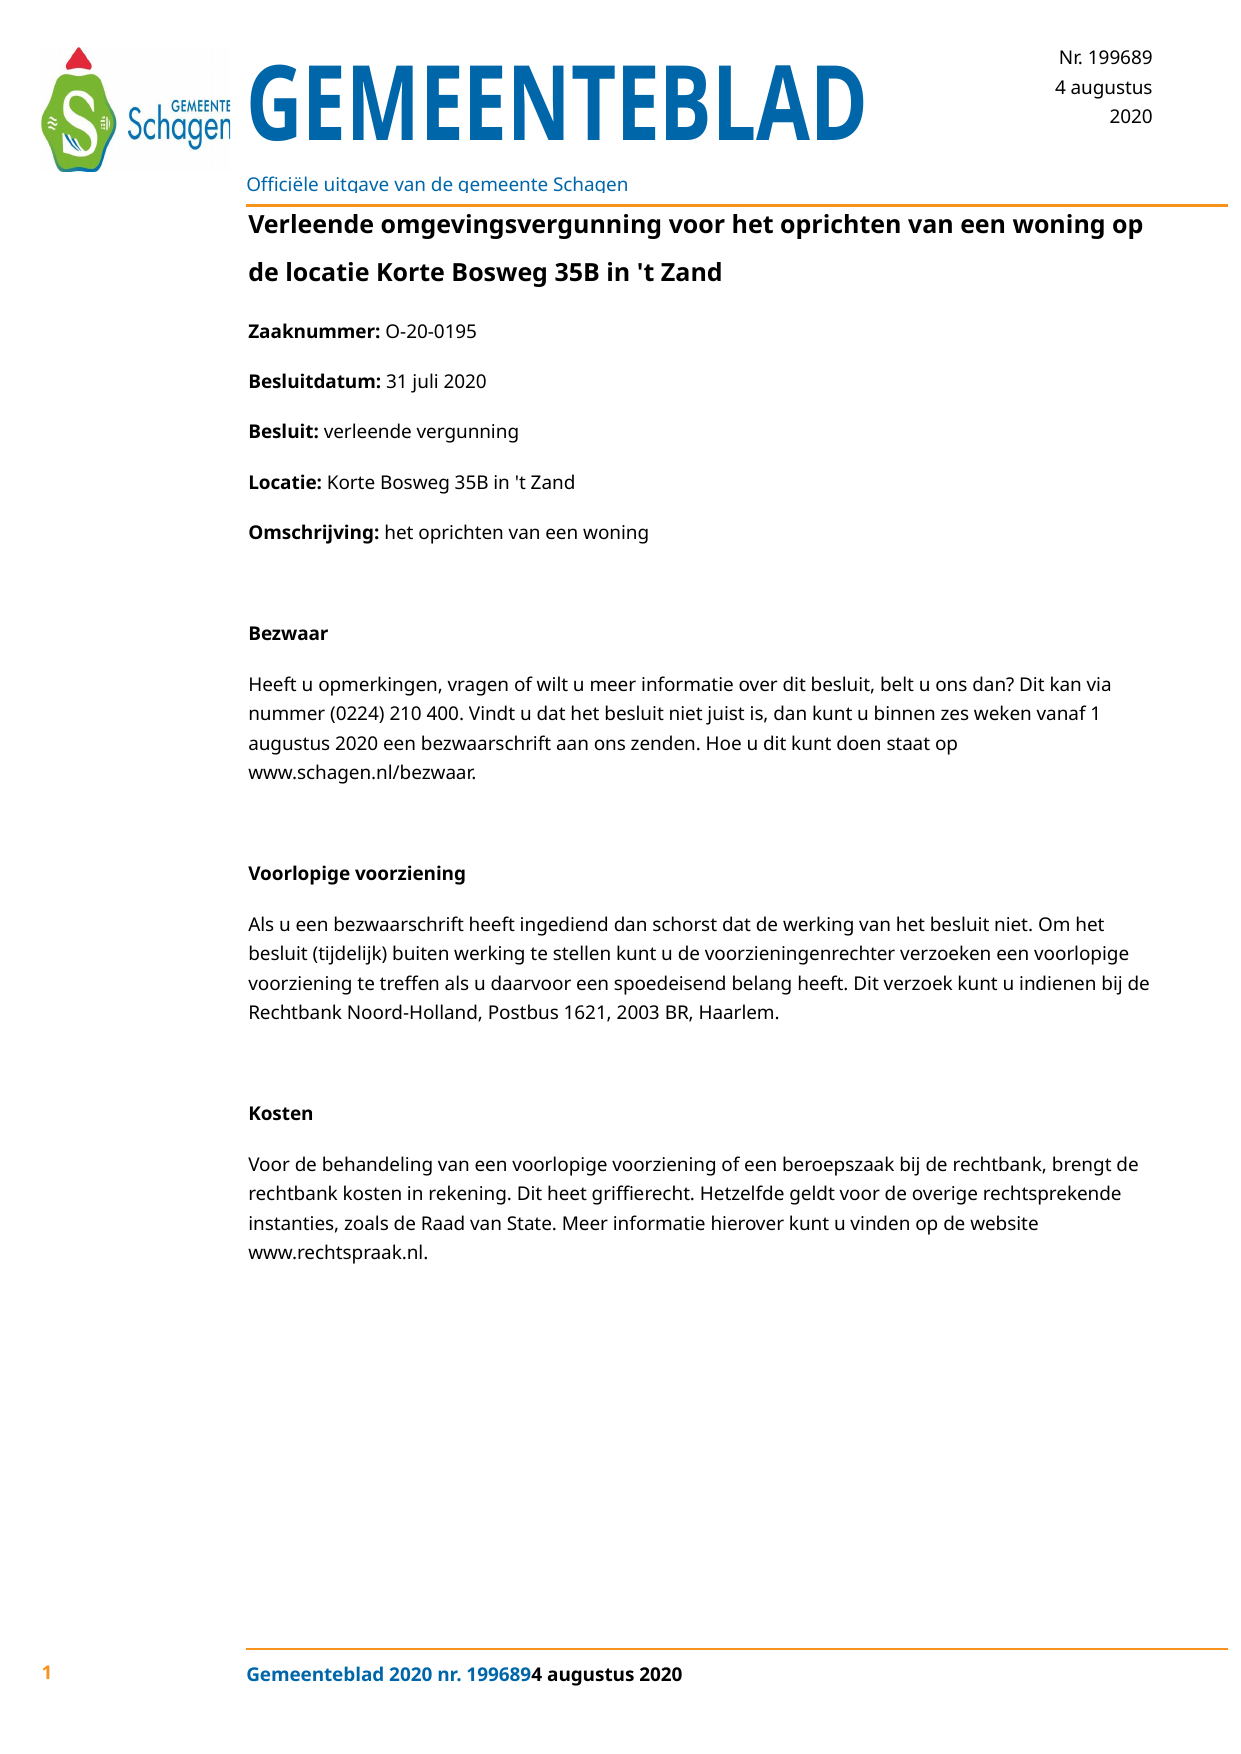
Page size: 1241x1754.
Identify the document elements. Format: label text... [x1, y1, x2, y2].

text Voor de behandeling van een voorlopige voorziening of een beroepszaak bij de rechtbank, brengt de rechtbank kosten in rekening. Dit heet griffierecht. Hetzelfde geldt voor de overige rechtsprekende instanties, zoals de Raad van State. Meer informatie hierover kunt u vinden op de website www.rechtspraak.nl. [248, 1151, 1152, 1265]
text Heeft u opmerkingen, vragen of wilt u meer informatie over dit besluit, belt u ons dan? Dit kan via nummer (0224) 210 400. Vindt u dat het besluit niet juist is, dan kunt u binnen zes weken vanaf 1 augustus 2020 een bezwaarschrift aan ons zenden. Hoe u dit kunt doen staat op www.schagen.nl/bezwaar. [248, 671, 1152, 785]
text Besluitdatum: 31 juli 2020 [248, 368, 1152, 394]
text Bezwaar [248, 620, 1152, 646]
text Zaaknummer: O-20-0195 [248, 318, 1152, 344]
text Voorlopige voorziening [248, 860, 1152, 886]
text Besluit: verleende vergunning [248, 419, 1152, 444]
text Omschrijving: het oprichten van een woning [248, 519, 1152, 545]
text Verleende omgevingsvergunning voor het oprichten van een woning op de locatie Korte Bosweg 35B in 't Zand [248, 207, 1152, 288]
text Als u een bezwaarschrift heeft ingediend dan schorst dat de werking van het besluit niet. Om het besluit (tijdelijk) buiten werking te stellen kunt u de voorzieningenrechter verzoeken een voorlopige voorziening te treffen als u daarvoor een spoedeisend belang heeft. Dit verzoek kunt u indienen bij de Rechtbank Noord-Holland, Postbus 1621, 2003 BR, Haarlem. [248, 911, 1152, 1025]
picture [41, 47, 231, 172]
text Kosten [248, 1100, 1152, 1126]
text Locatie: Korte Bosweg 35B in 't Zand [248, 469, 1152, 495]
